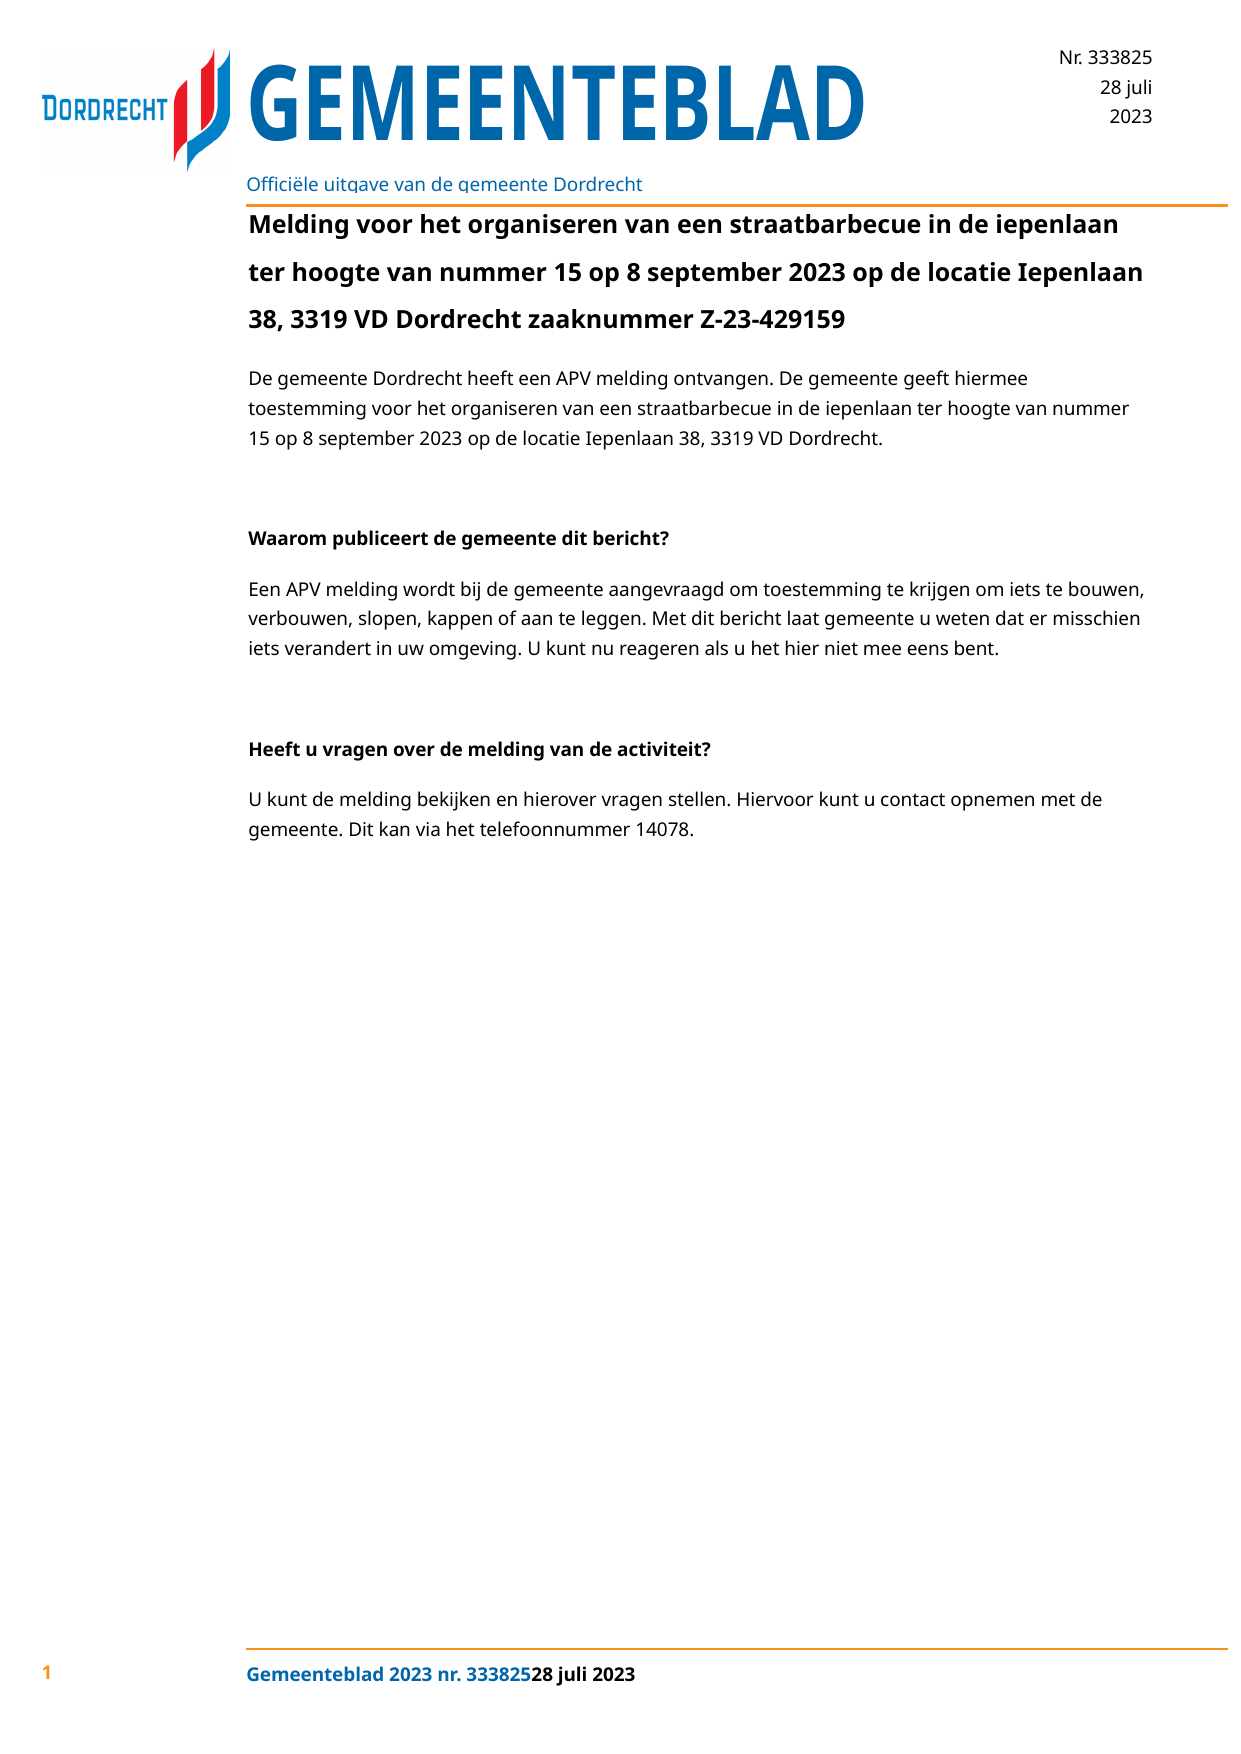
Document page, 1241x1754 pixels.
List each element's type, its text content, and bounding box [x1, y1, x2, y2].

picture [41, 47, 231, 172]
text De gemeente Dordrecht heeft een APV melding ontvangen. De gemeente geeft hiermee toestemming voor het organiseren van een straatbarbecue in de iepenlaan ter hoogte van nummer 15 op 8 september 2023 op de locatie Iepenlaan 38, 3319 VD Dordrecht. [248, 366, 1152, 450]
text Melding voor het organiseren van een straatbarbecue in de iepenlaan ter hoogte van nummer 15 op 8 september 2023 op de locatie Iepenlaan 38, 3319 VD Dordrecht zaaknummer Z-23-429159 [248, 207, 1152, 336]
text Heeft u vragen over de melding van de activiteit? [248, 736, 1152, 762]
text Waarom publiceert de gemeente dit bericht? [248, 526, 1152, 551]
text U kunt de melding bekijken en hierover vragen stellen. Hiervoor kunt u contact opnemen met de gemeente. Dit kan via het telefoonnummer 14078. [248, 786, 1152, 842]
text Een APV melding wordt bij de gemeente aangevraagd om toestemming te krijgen om iets te bouwen, verbouwen, slopen, kappen of aan te leggen. Met dit bericht laat gemeente u weten dat er misschien iets verandert in uw omgeving. U kunt nu reageren als u het hier niet mee eens bent. [248, 576, 1152, 661]
